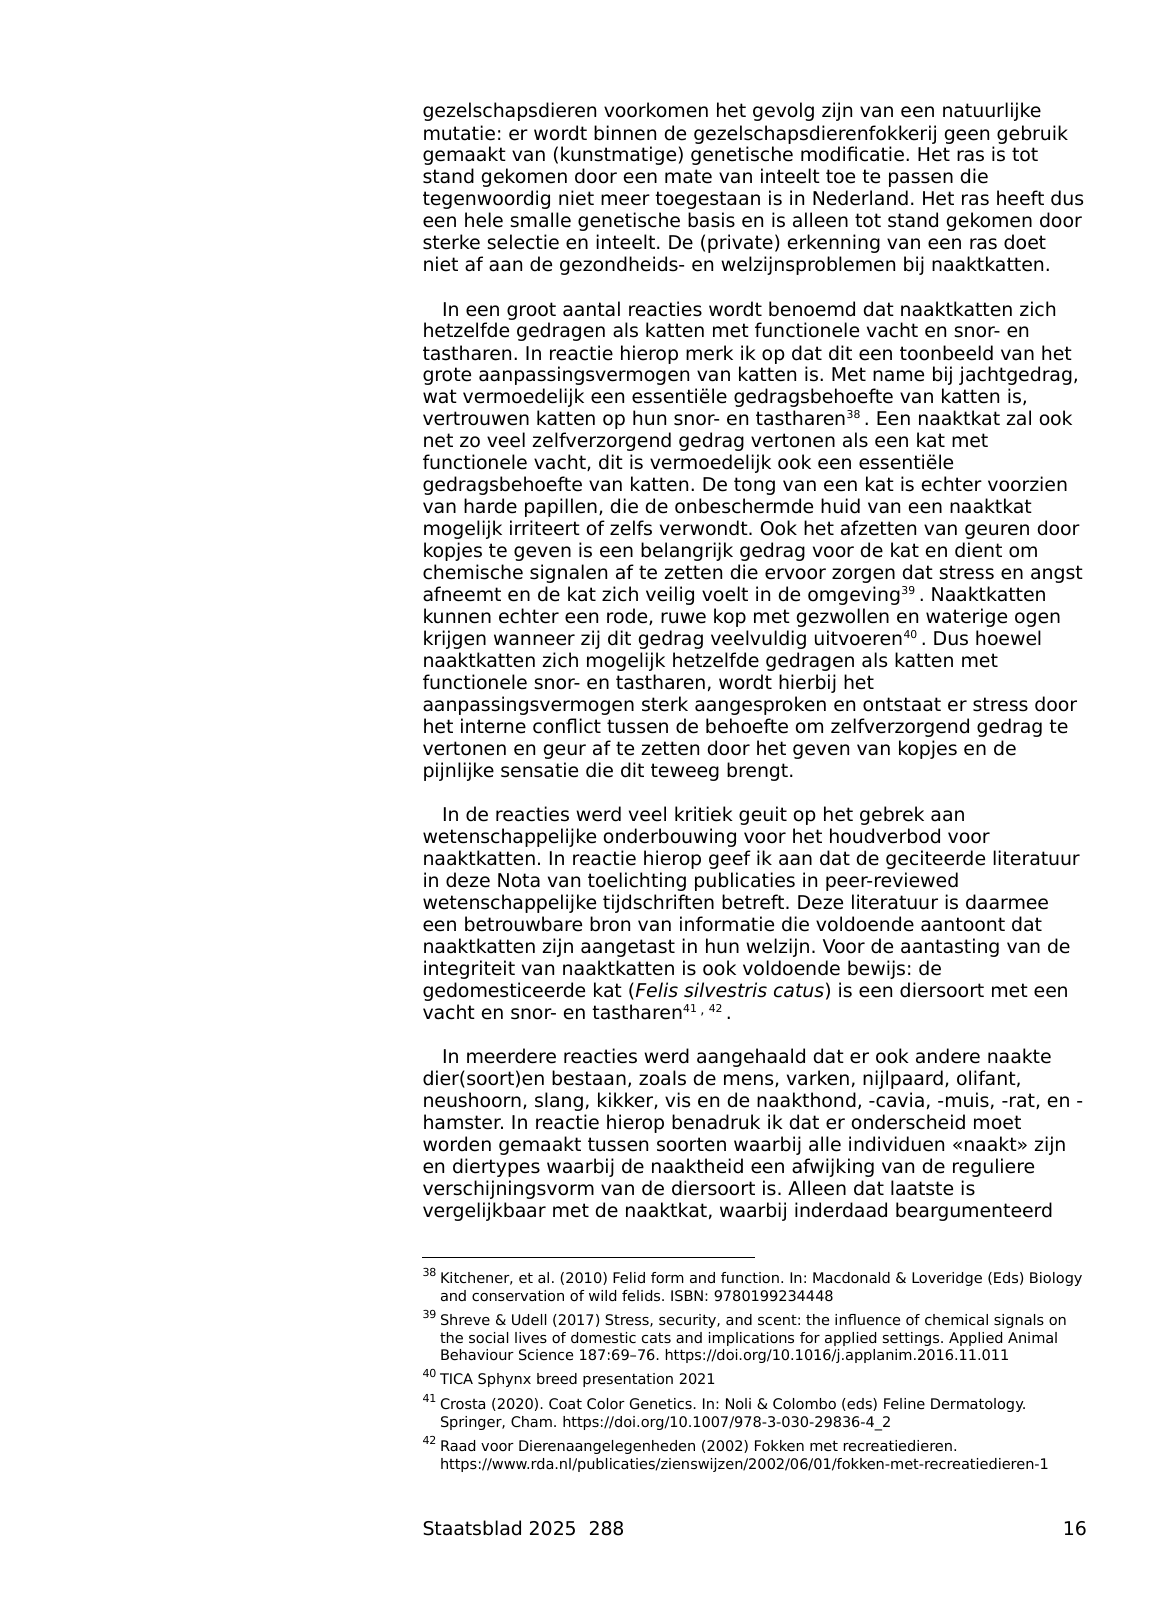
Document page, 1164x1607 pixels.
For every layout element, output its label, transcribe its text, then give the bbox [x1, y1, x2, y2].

text In meerdere reacties werd aangehaald dat er ook andere naakte dier(soort)en bestaan, zoals de mens, varken, nijlpaard, olifant, neushoorn, slang, kikker, vis en de naakthond, -cavia, -muis, -rat, en -hamster. In reactie hierop benadruk ik dat er onderscheid moet worden gemaakt tussen soorten waarbij alle individuen «naakt» zijn en diertypes waarbij de naaktheid een afwijking van de reguliere verschijningsvorm van de diersoort is. Alleen dat laatste is vergelijkbaar met de naaktkat, waarbij inderdaad beargumenteerd [422, 1046, 1087, 1222]
text Raad voor Dierenaangelegenheden (2002) Fokken met recreatiedieren. https://www.rda.nl/publicaties/zienswijzen/2002/06/01/fokken-met-recreatiedieren-1 [422, 1434, 1087, 1473]
text In een groot aantal reacties wordt benoemd dat naaktkatten zich hetzelfde gedragen als katten met functionele vacht en snor- en tastharen. In reactie hierop merk ik op dat dit een toonbeeld van het grote aanpassingsvermogen van katten is. Met name bij jachtgedrag, wat vermoedelijk een essentiële gedragsbehoefte van katten is, vertrouwen katten op hun snor- en tastharen. Een naaktkat zal ook net zo veel zelfverzorgend gedrag vertonen als een kat met functionele vacht, dit is vermoedelijk ook een essentiële gedragsbehoefte van katten. De tong van een kat is echter voorzien van harde papillen, die de onbeschermde huid van een naaktkat mogelijk irriteert of zelfs verwondt. Ook het afzetten van geuren door kopjes te geven is een belangrijk gedrag voor de kat en dient om chemische signalen af te zetten die ervoor zorgen dat stress en angst afneemt en de kat zich veilig voelt in de omgeving. Naaktkatten kunnen echter een rode, ruwe kop met gezwollen en waterige ogen krijgen wanneer zij dit gedrag veelvuldig uitvoeren. Dus hoewel naaktkatten zich mogelijk hetzelfde gedragen als katten met functionele snor- en tastharen, wordt hierbij het aanpassingsvermogen sterk aangesproken en ontstaat er stress door het interne conflict tussen de behoefte om zelfverzorgend gedrag te vertonen en geur af te zetten door het geven van kopjes en de pijnlijke sensatie die dit teweeg brengt. [422, 298, 1087, 782]
text In de reacties werd veel kritiek geuit op het gebrek aan wetenschappelijke onderbouwing voor het houdverbod voor naaktkatten. In reactie hierop geef ik aan dat de geciteerde literatuur in deze Nota van toelichting publicaties in peer-reviewed wetenschappelijke tijdschriften betreft. Deze literatuur is daarmee een betrouwbare bron van informatie die voldoende aantoont dat naaktkatten zijn aangetast in hun welzijn. Voor de aantasting van de integriteit van naaktkatten is ook voldoende bewijs: de gedomesticeerde kat (Felis silvestris catus) is een diersoort met een vacht en snor- en tastharen, . [422, 804, 1087, 1024]
text TICA Sphynx breed presentation 2021 [422, 1367, 1087, 1389]
text Shreve & Udell (2017) Stress, security, and scent: the influence of chemical signals on the social lives of domestic cats and implications for applied settings. Applied Animal Behaviour Science 187:69–76. https://doi.org/10.1016/j.applanim.2016.11.011 [422, 1308, 1087, 1364]
text gezelschapsdieren voorkomen het gevolg zijn van een natuurlijke mutatie: er wordt binnen de gezelschapsdierenfokkerij geen gebruik gemaakt van (kunstmatige) genetische modificatie. Het ras is tot stand gekomen door een mate van inteelt toe te passen die tegenwoordig niet meer toegestaan is in Nederland. Het ras heeft dus een hele smalle genetische basis en is alleen tot stand gekomen door sterke selectie en inteelt. De (private) erkenning van een ras doet niet af aan de gezondheids- en welzijnsproblemen bij naaktkatten. [422, 100, 1087, 276]
text Crosta (2020). Coat Color Genetics. In: Noli & Colombo (eds) Feline Dermatology. Springer, Cham. https://doi.org/10.1007/978-3-030-29836-4_2 [422, 1392, 1087, 1431]
text Kitchener, et al. (2010) Felid form and function. In: Macdonald & Loveridge (Eds) Biology and conservation of wild felids. ISBN: 9780199234448 [422, 1266, 1087, 1305]
